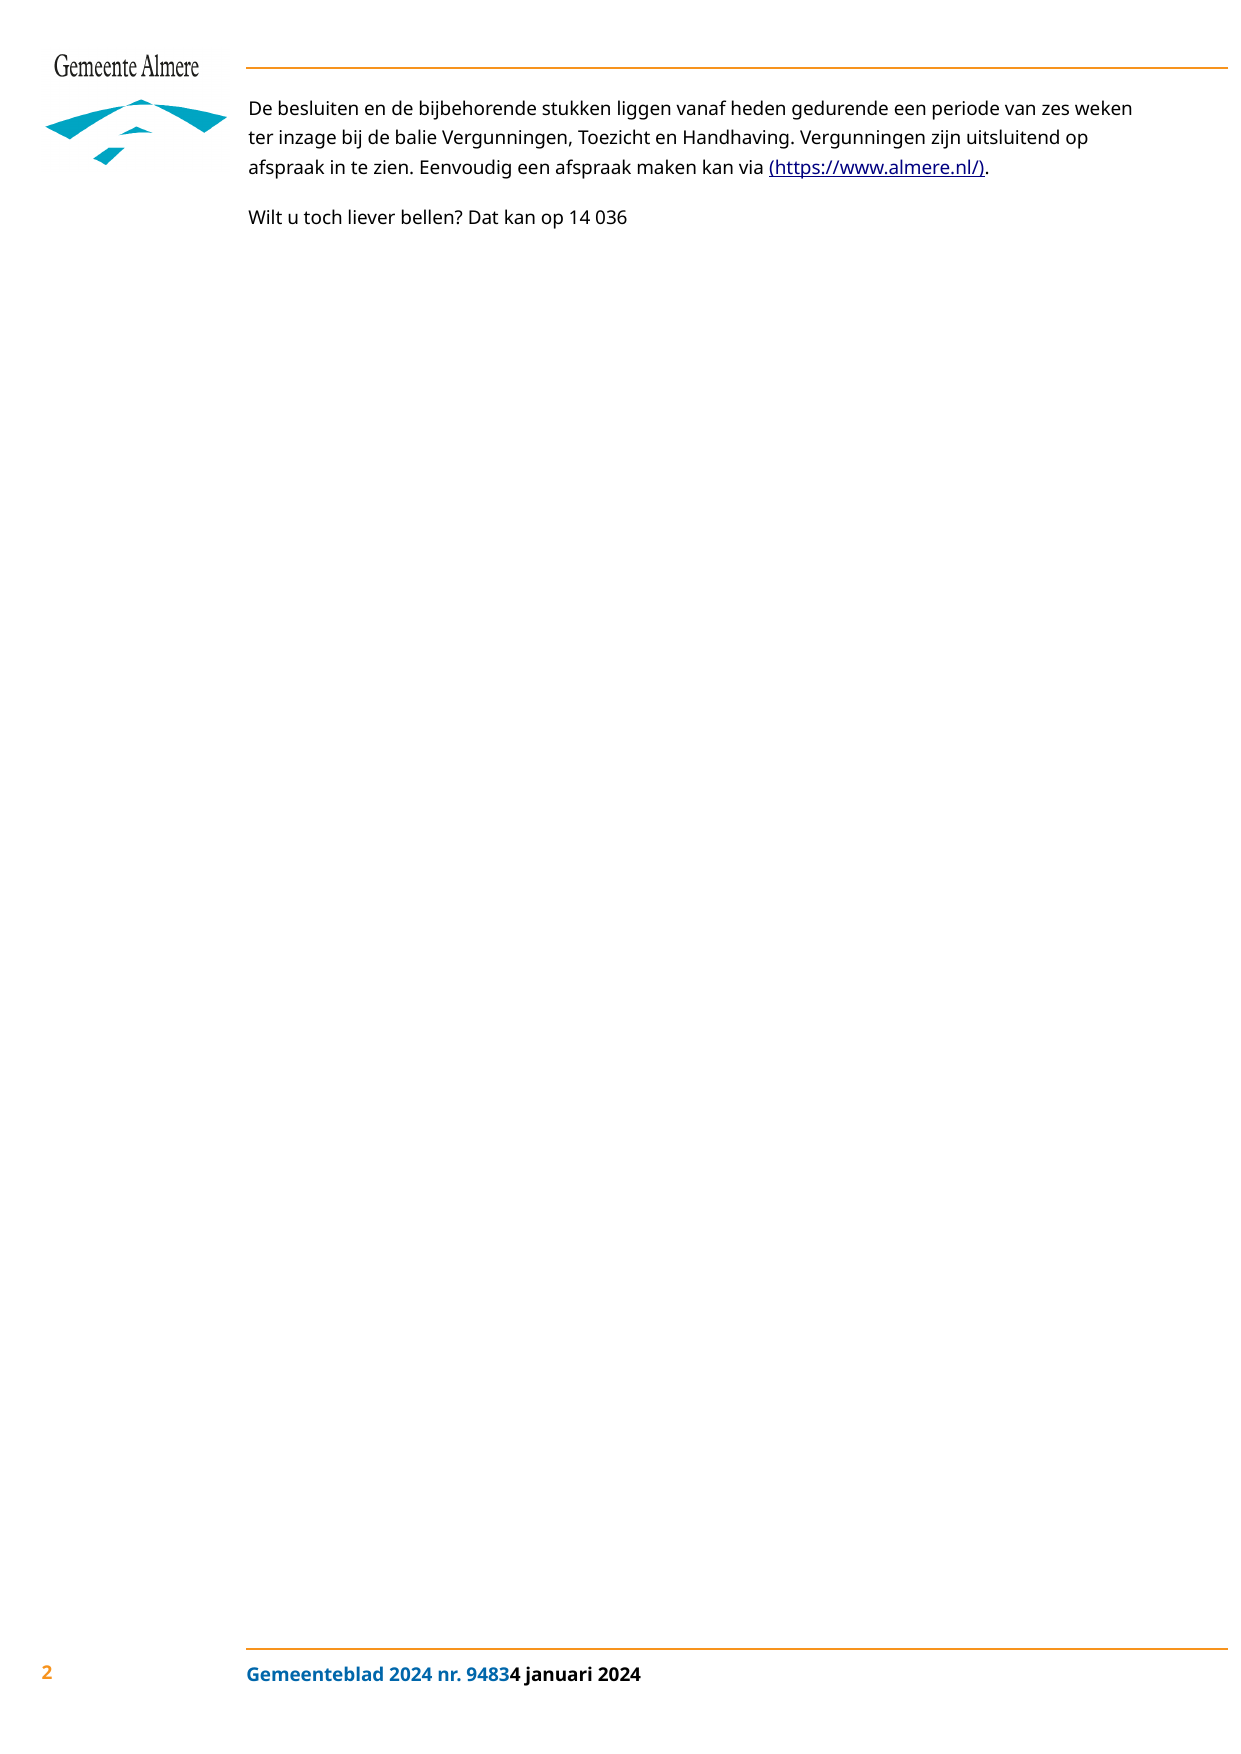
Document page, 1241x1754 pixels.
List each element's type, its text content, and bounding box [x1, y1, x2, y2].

text Wilt u toch liever bellen? Dat kan op 14 036 [248, 204, 1152, 230]
picture [41, 47, 231, 172]
text De besluiten en de bijbehorende stukken liggen vanaf heden gedurende een periode van zes weken ter inzage bij de balie Vergunningen, Toezicht en Handhaving. Vergunningen zijn uitsluitend op afspraak in te zien. Eenvoudig een afspraak maken kan via (https://www.almere.nl/). [248, 95, 1152, 180]
